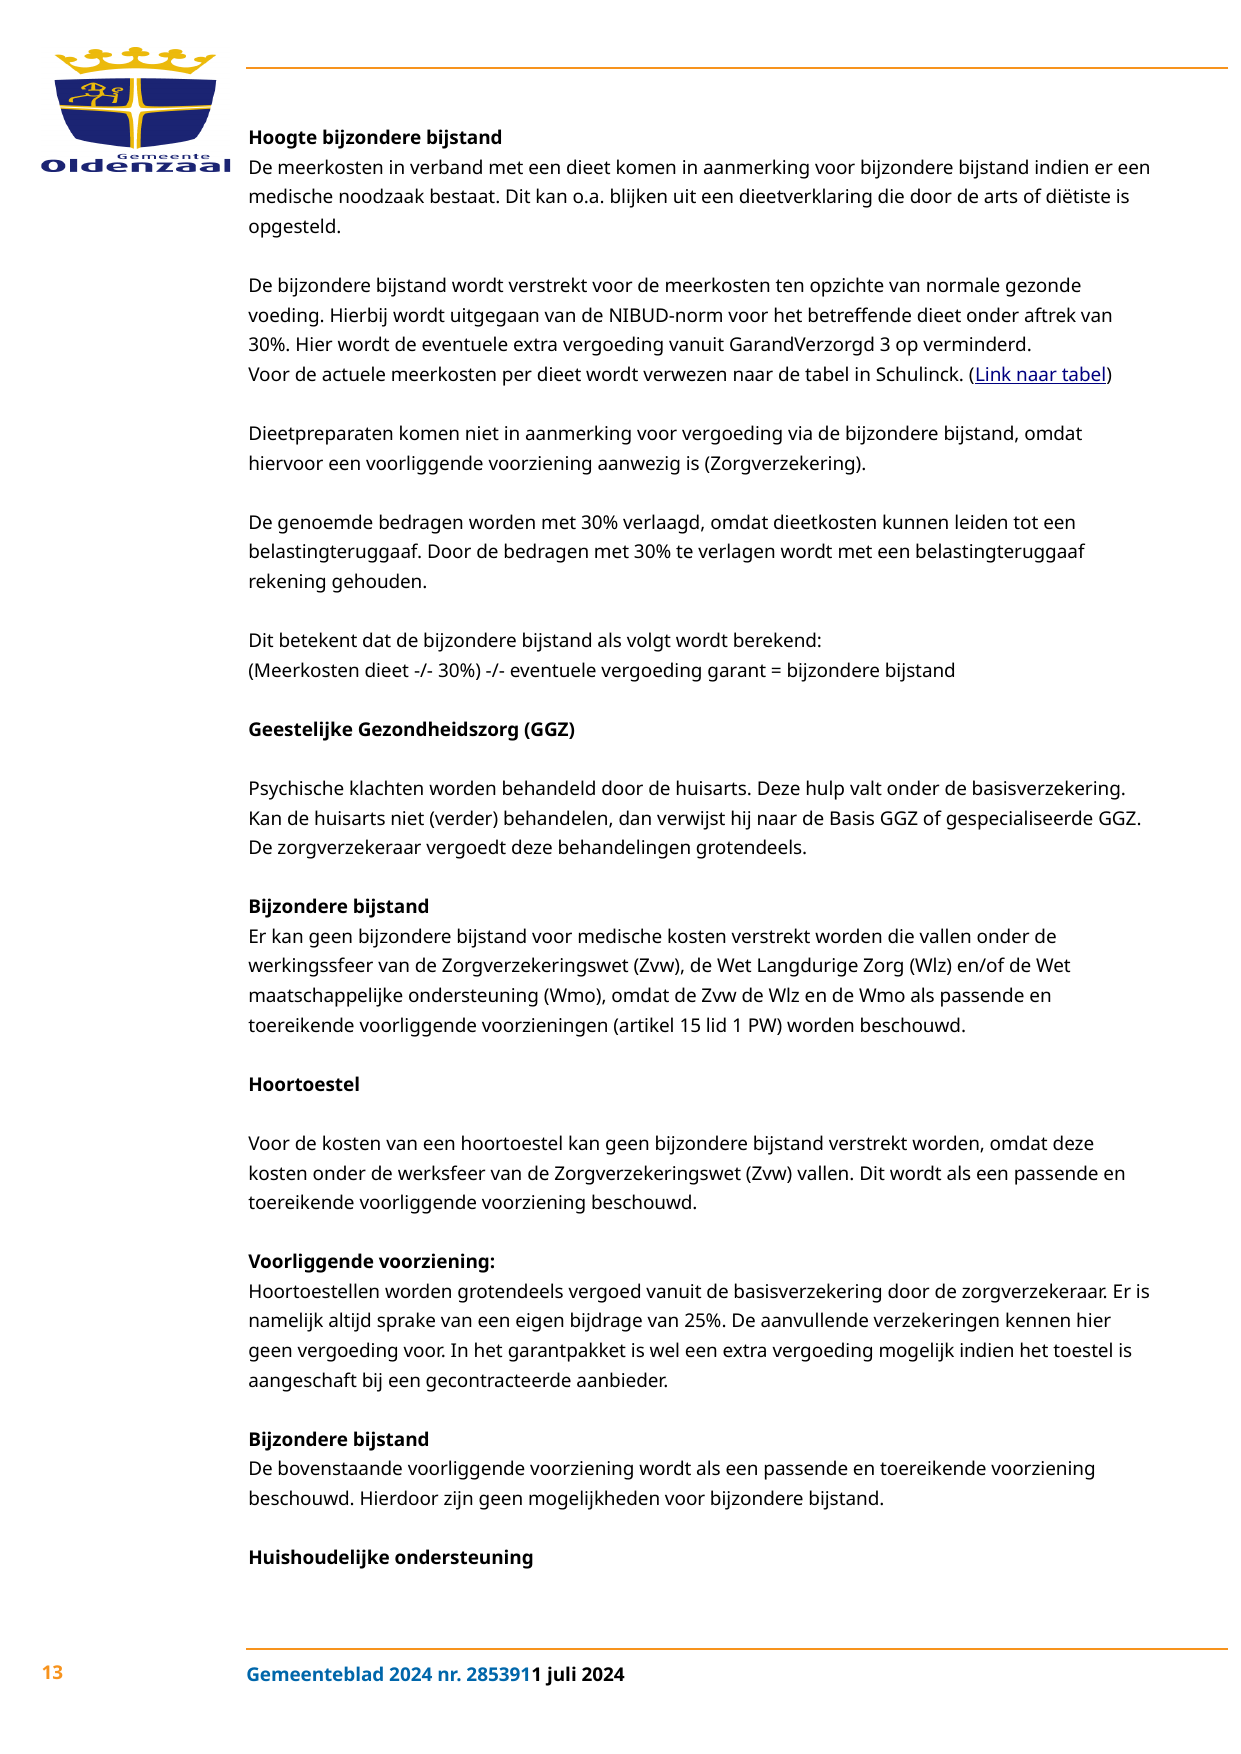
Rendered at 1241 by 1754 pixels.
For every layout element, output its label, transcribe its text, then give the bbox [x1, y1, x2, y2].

text Hoortoestel [248, 1071, 1152, 1097]
text Voor de kosten van een hoortoestel kan geen bijzondere bijstand verstrekt worden, omdat deze kosten onder de werksfeer van de Zorgverzekeringswet (Zvw) vallen. Dit wordt als een passende en toereikende voorliggende voorziening beschouwd. [248, 1130, 1152, 1215]
text Hoortoestellen worden grotendeels vergoed vanuit de basisverzekering door de zorgverzekeraar. Er is namelijk altijd sprake van een eigen bijdrage van 25%. De aanvullende verzekeringen kennen hier geen vergoeding voor. In het garantpakket is wel een extra vergoeding mogelijk indien het toestel is aangeschaft bij een gecontracteerde aanbieder. [248, 1278, 1152, 1393]
text De genoemde bedragen worden met 30% verlaagd, omdat dieetkosten kunnen leiden tot een belastingteruggaaf. Door de bedragen met 30% te verlagen wordt met een belastingteruggaaf rekening gehouden. [248, 509, 1152, 594]
text De meerkosten in verband met een dieet komen in aanmerking voor bijzondere bijstand indien er een medische noodzaak bestaat. Dit kan o.a. blijken uit een dieetverklaring die door de arts of diëtiste is opgesteld. [248, 154, 1152, 239]
text Dieetpreparaten komen niet in aanmerking voor vergoeding via de bijzondere bijstand, omdat hiervoor een voorliggende voorziening aanwezig is (Zorgverzekering). [248, 420, 1152, 476]
text Dit betekent dat de bijzondere bijstand als volgt wordt berekend: [248, 627, 1152, 653]
text Huishoudelijke ondersteuning [248, 1544, 1152, 1570]
text Voor de actuele meerkosten per dieet wordt verwezen naar de tabel in Schulinck. (Link naar tabel) [248, 361, 1152, 387]
text Er kan geen bijzondere bijstand voor medische kosten verstrekt worden die vallen onder de werkingssfeer van de Zorgverzekeringswet (Zvw), de Wet Langdurige Zorg (Wlz) en/of de Wet maatschappelijke ondersteuning (Wmo), omdat de Zvw de Wlz en de Wmo als passende en toereikende voorliggende voorzieningen (artikel 15 lid 1 PW) worden beschouwd. [248, 923, 1152, 1038]
text Bijzondere bijstand [248, 893, 1152, 919]
text (Meerkosten dieet -/- 30%) -/- eventuele vergoeding garant = bijzondere bijstand [248, 657, 1152, 683]
picture [41, 47, 231, 172]
text Voorliggende voorziening: [248, 1248, 1152, 1274]
text Psychische klachten worden behandeld door de huisarts. Deze hulp valt onder de basisverzekering. Kan de huisarts niet (verder) behandelen, dan verwijst hij naar de Basis GGZ of gespecialiseerde GGZ. De zorgverzekeraar vergoedt deze behandelingen grotendeels. [248, 775, 1152, 860]
text De bovenstaande voorliggende voorziening wordt als een passende en toereikende voorziening beschouwd. Hierdoor zijn geen mogelijkheden voor bijzondere bijstand. [248, 1456, 1152, 1511]
text De bijzondere bijstand wordt verstrekt voor de meerkosten ten opzichte van normale gezonde voeding. Hierbij wordt uitgegaan van de NIBUD-norm voor het betreffende dieet onder aftrek van 30%. Hier wordt de eventuele extra vergoeding vanuit GarandVerzorgd 3 op verminderd. [248, 272, 1152, 357]
text Bijzondere bijstand [248, 1426, 1152, 1452]
text Geestelijke Gezondheidszorg (GGZ) [248, 716, 1152, 742]
text Hoogte bijzondere bijstand [248, 124, 1152, 150]
